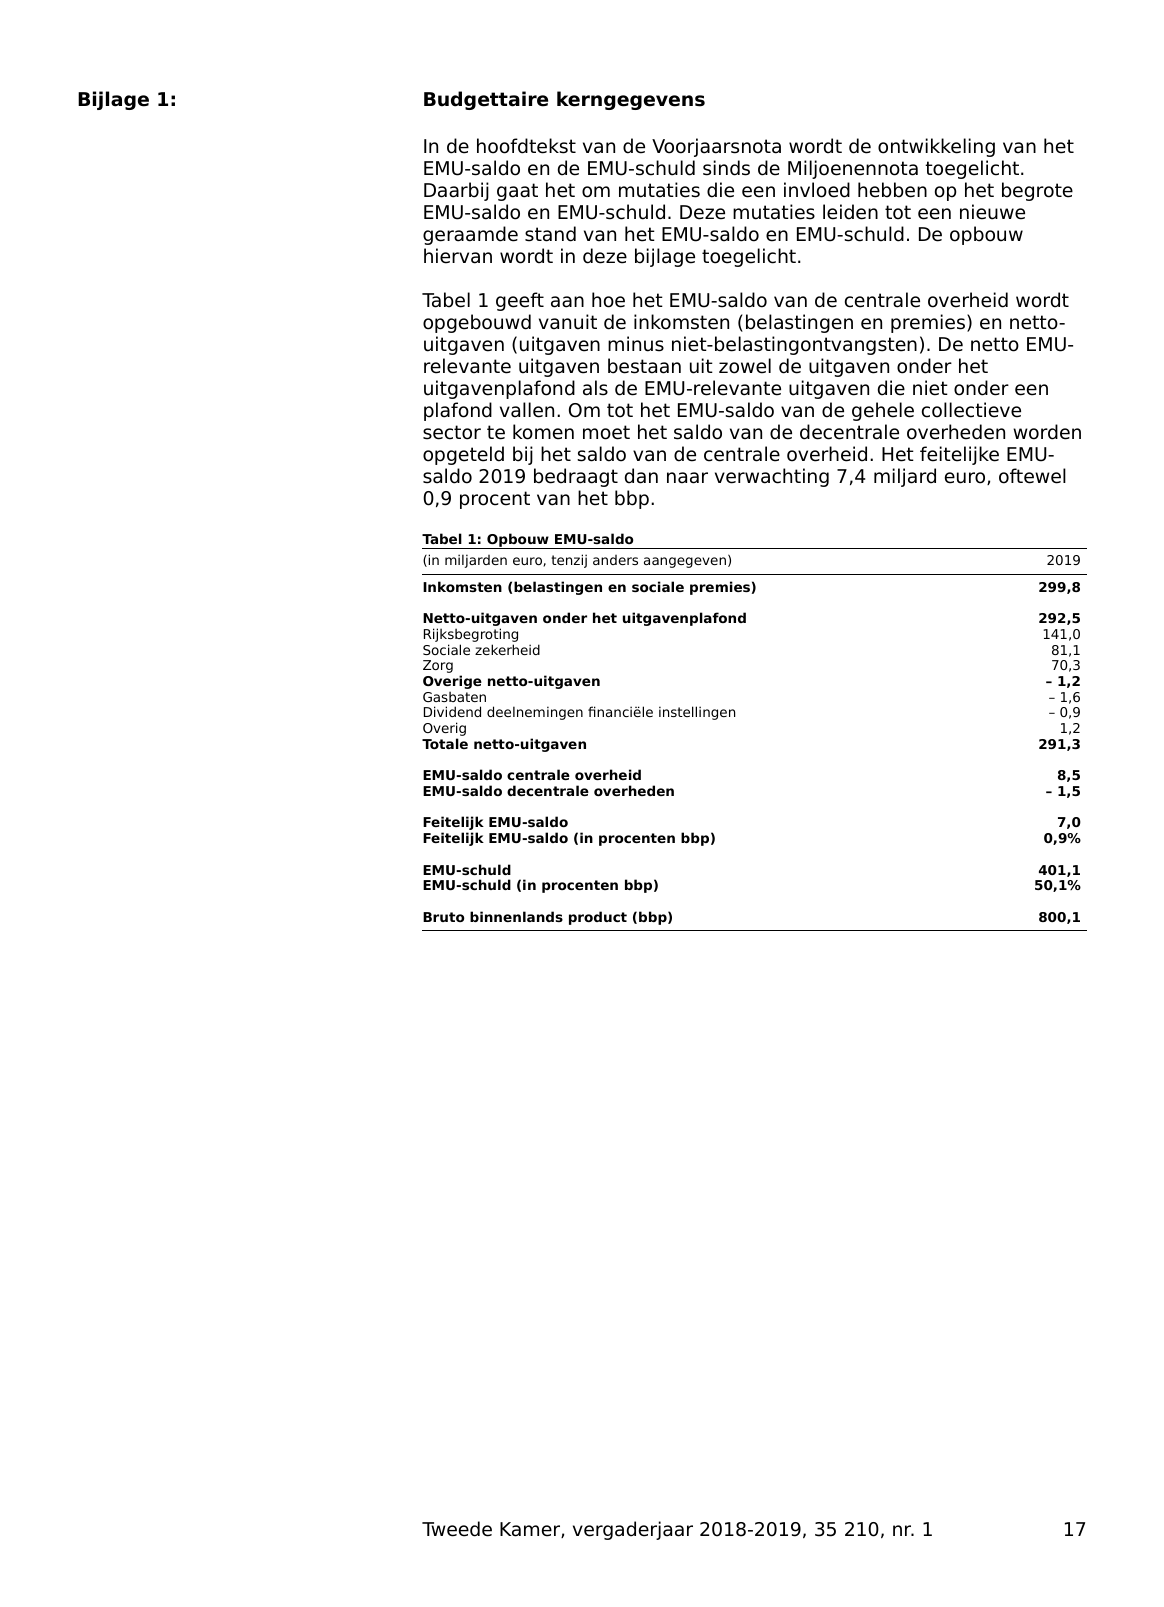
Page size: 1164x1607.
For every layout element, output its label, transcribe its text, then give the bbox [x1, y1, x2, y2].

table_cell 2019 [983, 549, 1087, 574]
table_cell 0,9% [983, 831, 1087, 847]
table_cell 141,0 [983, 627, 1087, 642]
table_cell 291,3 [983, 737, 1087, 752]
table_cell Feitelijk EMU-saldo [422, 815, 983, 831]
table_cell 8,5 [983, 768, 1087, 784]
table_cell 401,1 [983, 863, 1087, 878]
table_cell Overige netto-uitgaven [422, 674, 983, 689]
table_cell EMU-schuld [422, 863, 983, 878]
table_cell 70,3 [983, 658, 1087, 674]
table_cell [983, 753, 1087, 768]
table_cell – 1,6 [983, 690, 1087, 705]
table_cell Inkomsten (belastingen en sociale premies) [422, 575, 983, 595]
table_header Tabel 1: Opbouw EMU-saldo [422, 532, 1087, 547]
table_cell EMU-saldo decentrale overheden [422, 784, 983, 799]
table_cell [422, 800, 983, 815]
table_cell 299,8 [983, 575, 1087, 595]
table_cell – 1,5 [983, 784, 1087, 799]
table_cell [422, 847, 983, 862]
table_cell [983, 595, 1087, 611]
text Tabel 1 geeft aan hoe het EMU-saldo van de centrale overheid wordt opgebouwd vanuit de inkomsten (belastingen en premies) en netto-uitgaven (uitgaven minus niet-belastingontvangsten). De netto EMU-relevante uitgaven bestaan uit zowel de uitgaven onder het uitgavenplafond als de EMU-relevante uitgaven die niet onder een plafond vallen. Om tot het EMU-saldo van de gehele collectieve sector te komen moet het saldo van de decentrale overheden worden opgeteld bij het saldo van de centrale overheid. Het feitelijke EMU-saldo 2019 bedraagt dan naar verwachting 7,4 miljard euro, oftewel 0,9 procent van het bbp. [422, 290, 1087, 510]
table_cell 81,1 [983, 642, 1087, 658]
table_cell – 1,2 [983, 674, 1087, 689]
table_cell Feitelijk EMU-saldo (in procenten bbp) [422, 831, 983, 847]
subtitle Bijlage 1: Budgettaire kerngegevens [77, 89, 1087, 111]
table_cell (in miljarden euro, tenzij anders aangegeven) [422, 549, 983, 574]
table_cell Zorg [422, 658, 983, 674]
table_cell [422, 894, 983, 910]
table_cell Rijksbegroting [422, 627, 983, 642]
table_cell Netto-uitgaven onder het uitgavenplafond [422, 611, 983, 627]
table_cell Dividend deelnemingen financiële instellingen [422, 705, 983, 721]
table_cell 800,1 [983, 910, 1087, 930]
text In de hoofdtekst van de Voorjaarsnota wordt de ontwikkeling van het EMU-saldo en de EMU-schuld sinds de Miljoenennota toegelicht. Daarbij gaat het om mutaties die een invloed hebben op het begrote EMU-saldo en EMU-schuld. Deze mutaties leiden tot een nieuwe geraamde stand van het EMU-saldo en EMU-schuld. De opbouw hiervan wordt in deze bijlage toegelicht. [422, 136, 1087, 268]
table_cell Overig [422, 721, 983, 737]
table_cell Sociale zekerheid [422, 642, 983, 658]
table_cell EMU-schuld (in procenten bbp) [422, 878, 983, 894]
table_cell 292,5 [983, 611, 1087, 627]
table_cell 7,0 [983, 815, 1087, 831]
table_cell EMU-saldo centrale overheid [422, 768, 983, 784]
table_cell 1,2 [983, 721, 1087, 737]
table_cell [983, 847, 1087, 862]
table_cell – 0,9 [983, 705, 1087, 721]
table_cell Totale netto-uitgaven [422, 737, 983, 752]
table_cell Gasbaten [422, 690, 983, 705]
table_cell 50,1% [983, 878, 1087, 894]
table_cell [983, 800, 1087, 815]
table_cell [422, 753, 983, 768]
table_cell [983, 894, 1087, 910]
table_cell Bruto binnenlands product (bbp) [422, 910, 983, 930]
table_cell [422, 595, 983, 611]
